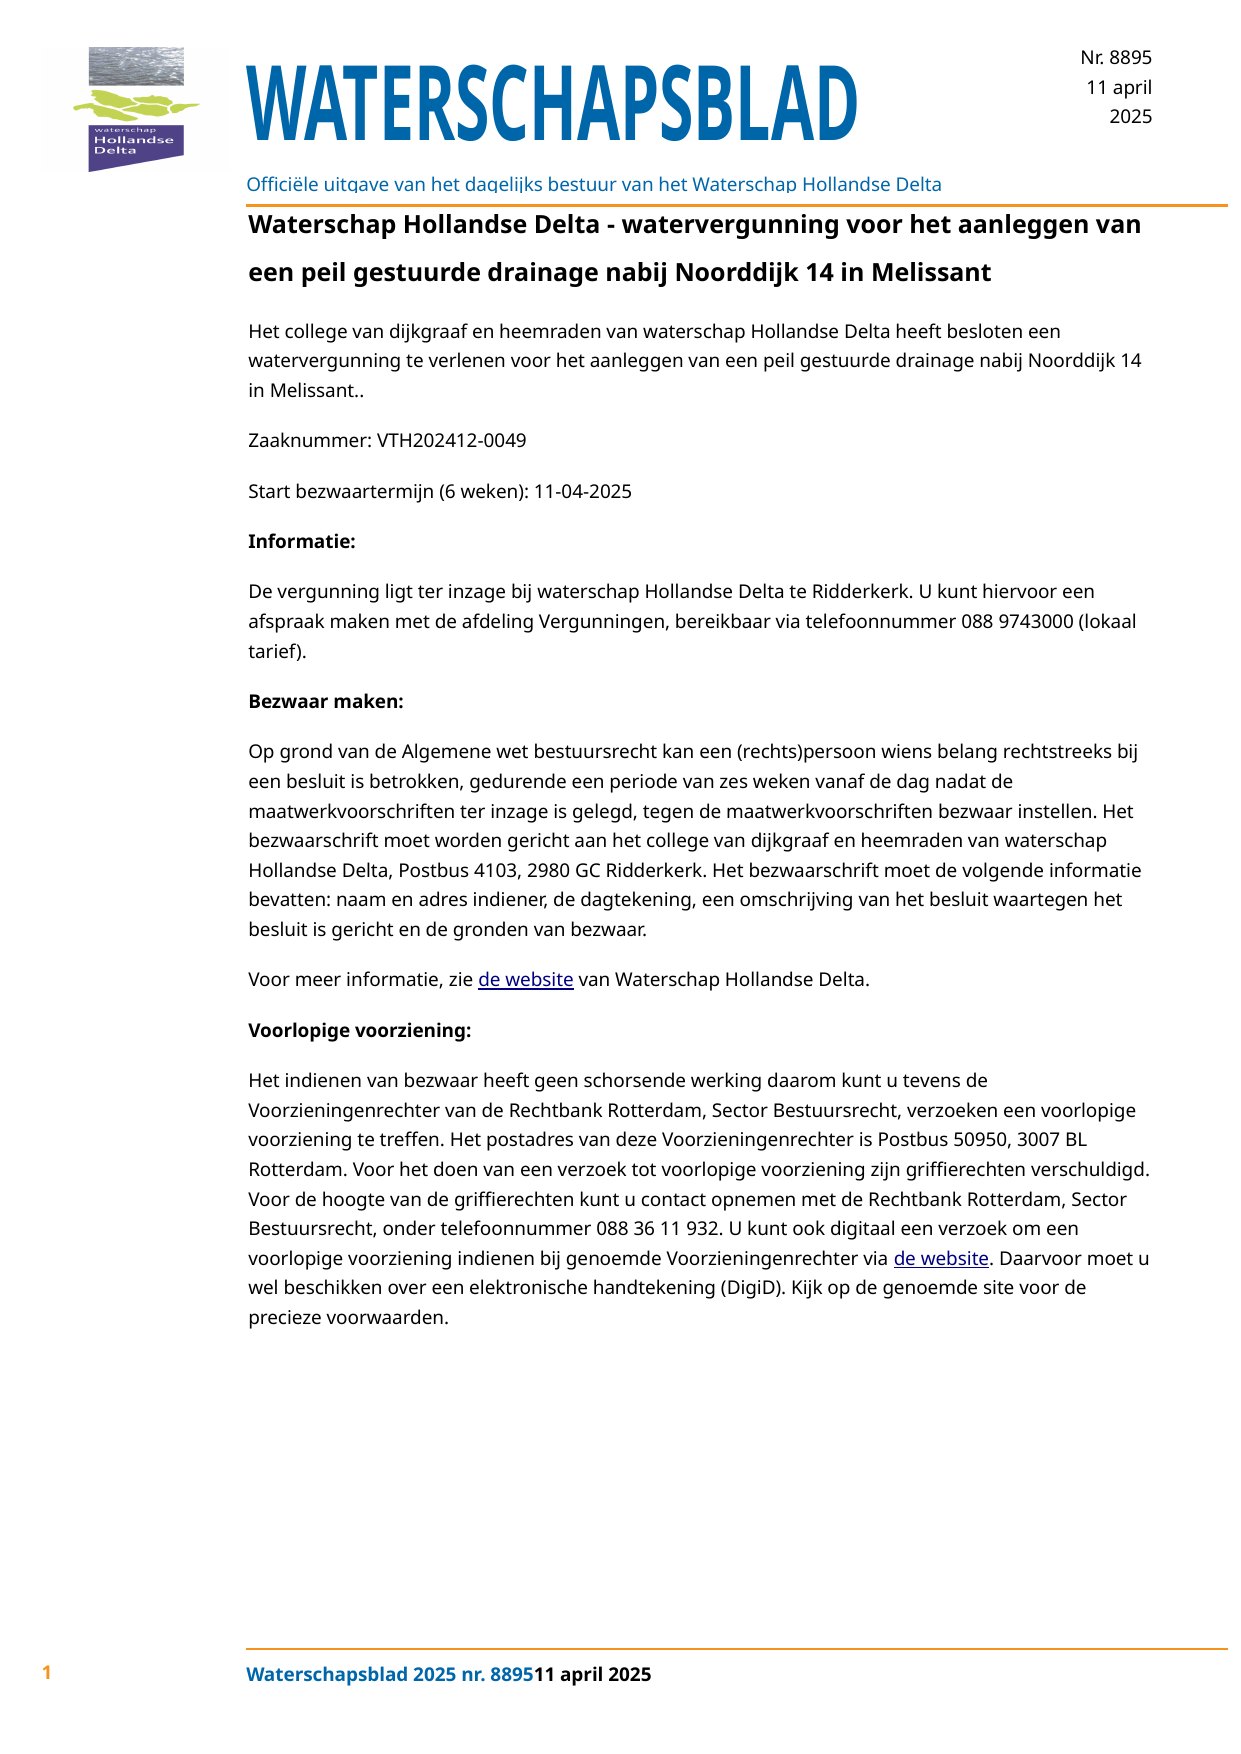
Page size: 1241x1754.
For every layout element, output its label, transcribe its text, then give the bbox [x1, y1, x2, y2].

text Start bezwaartermijn (6 weken): 11-04-2025 [248, 478, 1152, 504]
text Waterschap Hollandse Delta - watervergunning voor het aanleggen van een peil gestuurde drainage nabij Noorddijk 14 in Melissant [248, 207, 1152, 288]
text Op grond van de Algemene wet bestuursrecht kan een (rechts)persoon wiens belang rechtstreeks bij een besluit is betrokken, gedurende een periode van zes weken vanaf de dag nadat de maatwerkvoorschriften ter inzage is gelegd, tegen de maatwerkvoorschriften bezwaar instellen. Het bezwaarschrift moet worden gericht aan het college van dijkgraaf en heemraden van waterschap Hollandse Delta, Postbus 4103, 2980 GC Ridderkerk. Het bezwaarschrift moet de volgende informatie bevatten: naam en adres indiener, de dagtekening, een omschrijving van het besluit waartegen het besluit is gericht en de gronden van bezwaar. [248, 739, 1152, 942]
text Zaaknummer: VTH202412-0049 [248, 427, 1152, 453]
text Voorlopige voorziening: [248, 1017, 1152, 1043]
text De vergunning ligt ter inzage bij waterschap Hollandse Delta te Ridderkerk. U kunt hiervoor een afspraak maken met de afdeling Vergunningen, bereikbaar via telefoonnummer 088 9743000 (lokaal tarief). [248, 579, 1152, 664]
text Voor meer informatie, zie de website van Waterschap Hollandse Delta. [248, 967, 1152, 992]
text Het college van dijkgraaf en heemraden van waterschap Hollandse Delta heeft besloten een watervergunning te verlenen voor het aanleggen van een peil gestuurde drainage nabij Noorddijk 14 in Melissant.. [248, 318, 1152, 403]
picture [41, 47, 231, 172]
text Informatie: [248, 528, 1152, 554]
text Bezwaar maken: [248, 688, 1152, 714]
text Het indienen van bezwaar heeft geen schorsende werking daarom kunt u tevens de Voorzieningenrechter van de Rechtbank Rotterdam, Sector Bestuursrecht, verzoeken een voorlopige voorziening te treffen. Het postadres van deze Voorzieningenrechter is Postbus 50950, 3007 BL Rotterdam. Voor het doen van een verzoek tot voorlopige voorziening zijn griffierechten verschuldigd. Voor de hoogte van de griffierechten kunt u contact opnemen met de Rechtbank Rotterdam, Sector Bestuursrecht, onder telefoonnummer 088 36 11 932. U kunt ook digitaal een verzoek om een voorlopige voorziening indienen bij genoemde Voorzieningenrechter via de website. Daarvoor moet u wel beschikken over een elektronische handtekening (DigiD). Kijk op de genoemde site voor de precieze voorwaarden. [248, 1067, 1152, 1330]
